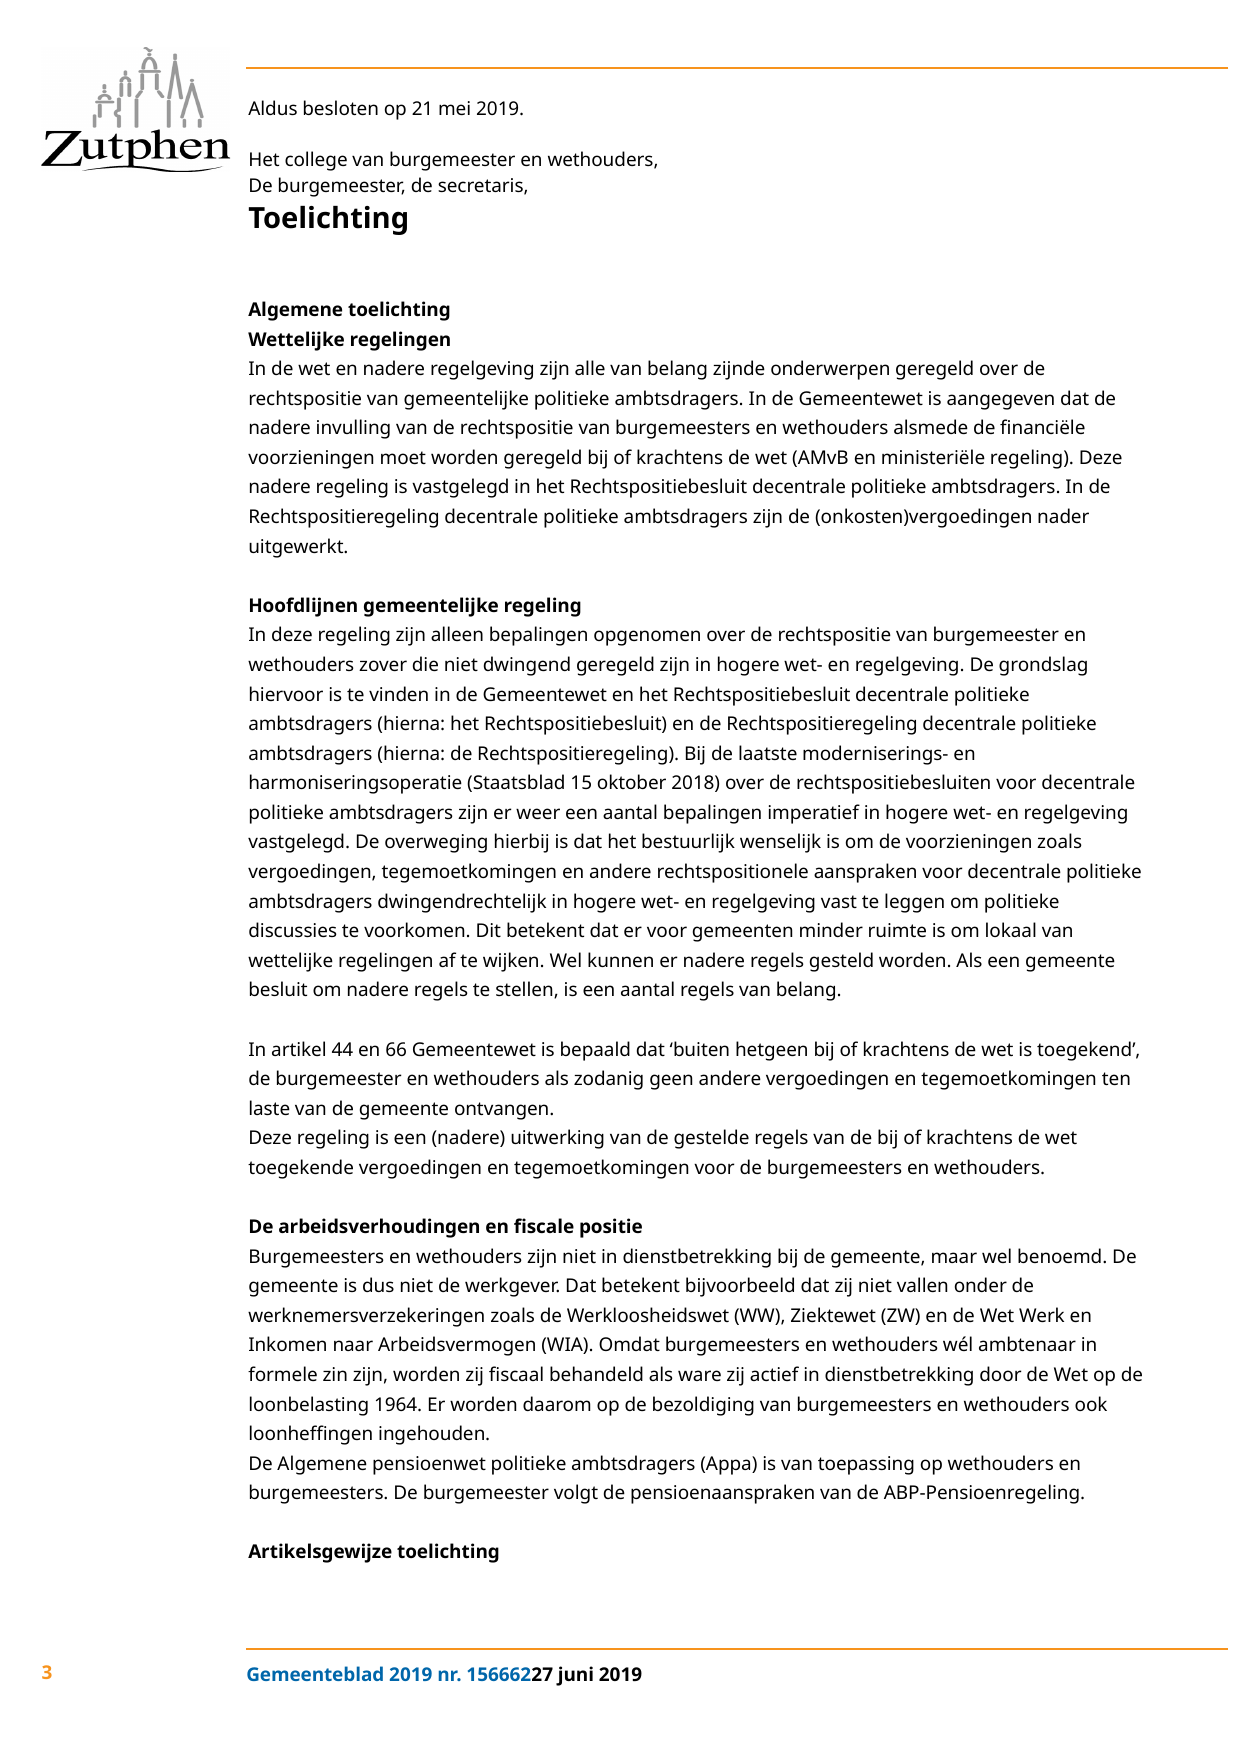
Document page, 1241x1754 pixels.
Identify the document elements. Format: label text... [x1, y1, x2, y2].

text Burgemeesters en wethouders zijn niet in dienstbetrekking bij de gemeente, maar wel benoemd. De gemeente is dus niet de werkgever. Dat betekent bijvoorbeeld dat zij niet vallen onder de werknemersverzekeringen zoals de Werkloosheidswet (WW), Ziektewet (ZW) en de Wet Werk en Inkomen naar Arbeidsvermogen (WIA). Omdat burgemeesters en wethouders wél ambtenaar in formele zin zijn, worden zij fiscaal behandeld als ware zij actief in dienstbetrekking door de Wet op de loonbelasting 1964. Er worden daarom op de bezoldiging van burgemeesters en wethouders ook loonheffingen ingehouden. [248, 1243, 1152, 1446]
text Artikelsgewijze toelichting [248, 1539, 1152, 1564]
text In artikel 44 en 66 Gemeentewet is bepaald dat ‘buiten hetgeen bij of krachtens de wet is toegekend’, de burgemeester en wethouders als zodanig geen andere vergoedingen en tegemoetkomingen ten laste van de gemeente ontvangen. [248, 1036, 1152, 1121]
text Hoofdlijnen gemeentelijke regeling [248, 592, 1152, 618]
text In deze regeling zijn alleen bepalingen opgenomen over de rechtspositie van burgemeester en wethouders zover die niet dwingend geregeld zijn in hogere wet- en regelgeving. De grondslag hiervoor is te vinden in de Gemeentewet en het Rechtspositiebesluit decentrale politieke ambtsdragers (hierna: het Rechtspositiebesluit) en de Rechtspositieregeling decentrale politieke ambtsdragers (hierna: de Rechtspositieregeling). Bij de laatste moderniserings- en harmoniseringsoperatie (Staatsblad 15 oktober 2018) over de rechtspositiebesluiten voor decentrale politieke ambtsdragers zijn er weer een aantal bepalingen imperatief in hogere wet- en regelgeving vastgelegd. De overweging hierbij is dat het bestuurlijk wenselijk is om de voorzieningen zoals vergoedingen, tegemoetkomingen en andere rechtspositionele aanspraken voor decentrale politieke ambtsdragers dwingendrechtelijk in hogere wet- en regelgeving vast te leggen om politieke discussies te voorkomen. Dit betekent dat er voor gemeenten minder ruimte is om lokaal van wettelijke regelingen af te wijken. Wel kunnen er nadere regels gesteld worden. Als een gemeente besluit om nadere regels te stellen, is een aantal regels van belang. [248, 622, 1152, 1002]
text De burgemeester, de secretaris, [248, 172, 1152, 198]
text Deze regeling is een (nadere) uitwerking van de gestelde regels van de bij of krachtens de wet toegekende vergoedingen en tegemoetkomingen voor de burgemeesters en wethouders. [248, 1124, 1152, 1180]
text De arbeidsverhoudingen en fiscale positie [248, 1213, 1152, 1239]
text Algemene toelichting [248, 296, 1152, 322]
text Toelichting [248, 198, 1152, 237]
text De Algemene pensioenwet politieke ambtsdragers (Appa) is van toepassing op wethouders en burgemeesters. De burgemeester volgt de pensioenaanspraken van de ABP-Pensioenregeling. [248, 1450, 1152, 1505]
picture [41, 47, 231, 172]
text Aldus besloten op 21 mei 2019. [248, 95, 1152, 121]
text In de wet en nadere regelgeving zijn alle van belang zijnde onderwerpen geregeld over de rechtspositie van gemeentelijke politieke ambtsdragers. In de Gemeentewet is aangegeven dat de nadere invulling van de rechtspositie van burgemeesters en wethouders alsmede de financiële voorzieningen moet worden geregeld bij of krachtens de wet (AMvB en ministeriële regeling). Deze nadere regeling is vastgelegd in het Rechtspositiebesluit decentrale politieke ambtsdragers. In de Rechtspositieregeling decentrale politieke ambtsdragers zijn de (onkosten)vergoedingen nader uitgewerkt. [248, 355, 1152, 558]
text Wettelijke regelingen [248, 326, 1152, 351]
text Het college van burgemeester en wethouders, [248, 146, 1152, 172]
